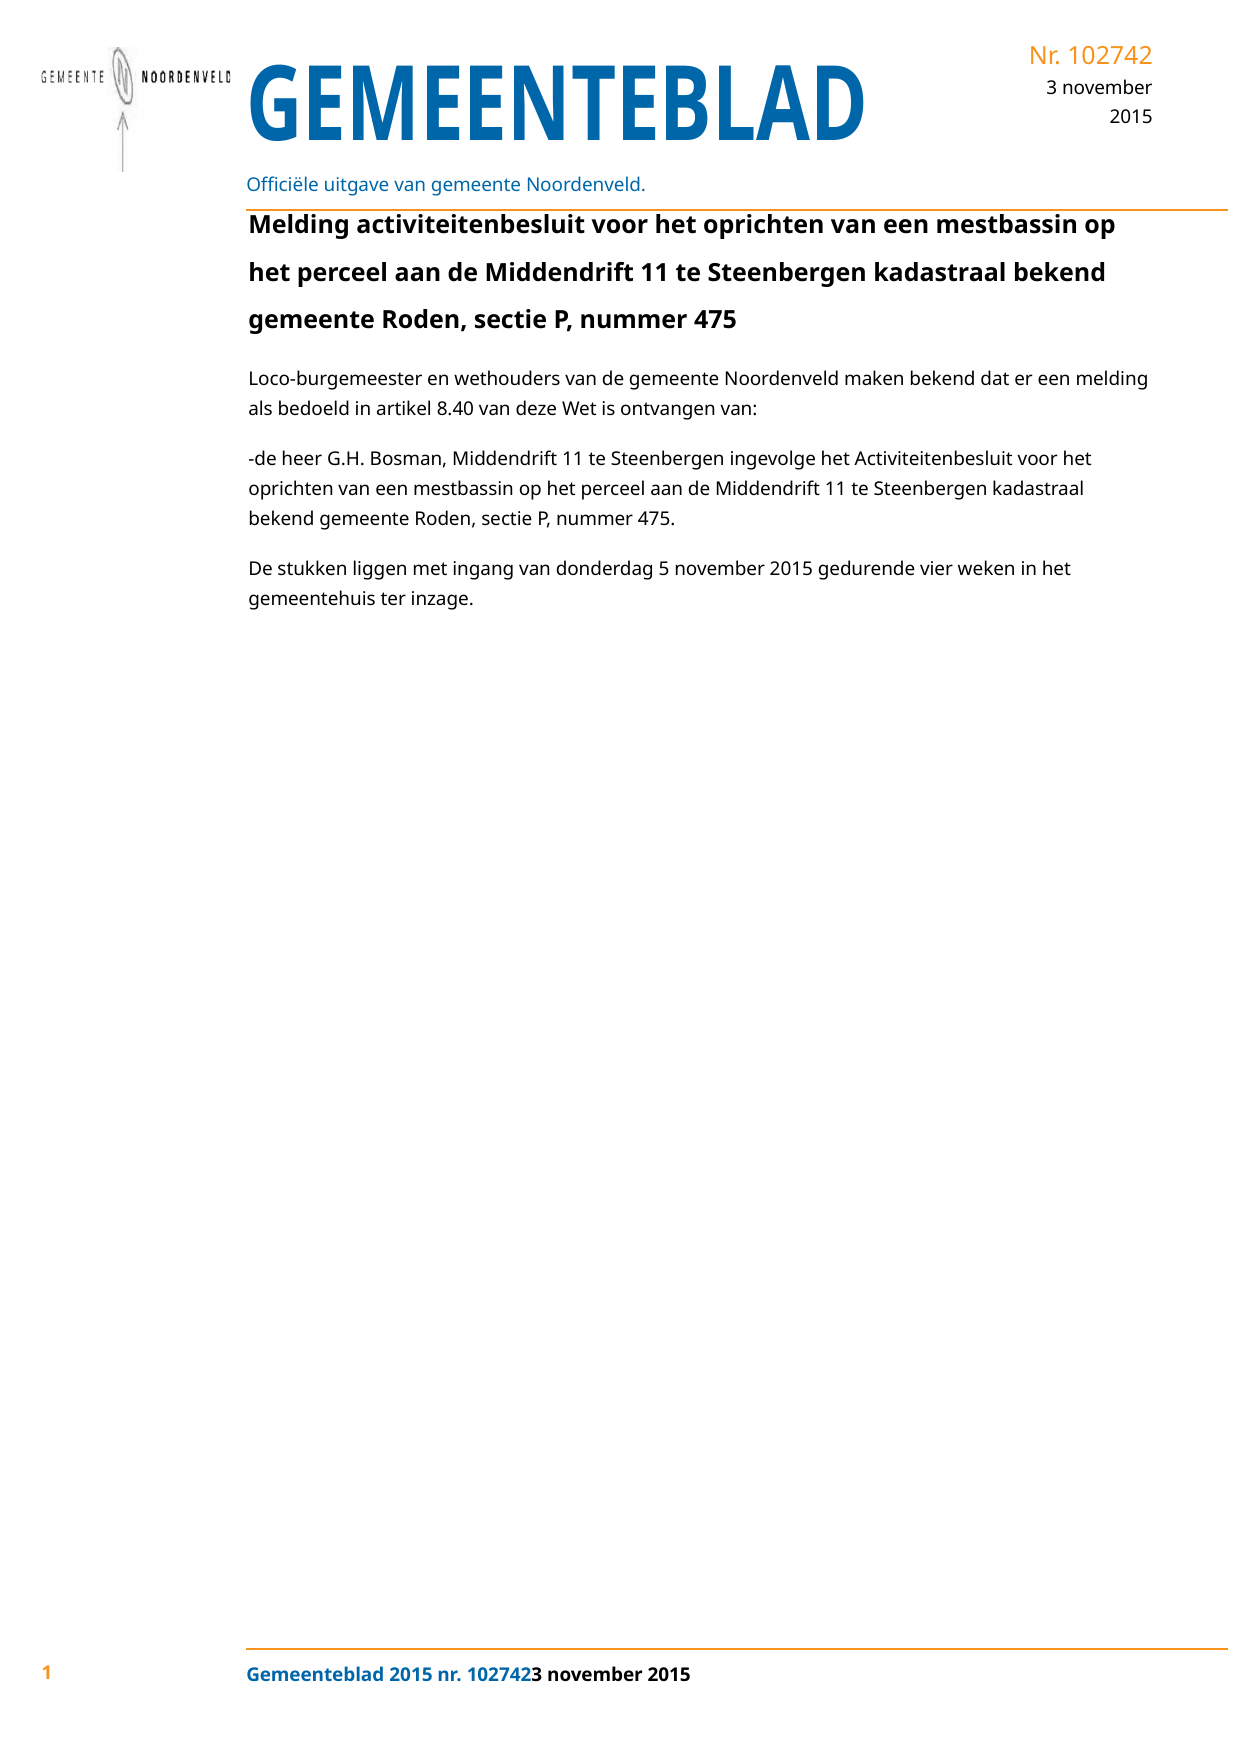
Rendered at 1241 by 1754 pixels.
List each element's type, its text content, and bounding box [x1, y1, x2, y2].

text De stukken liggen met ingang van donderdag 5 november 2015 gedurende vier weken in het gemeentehuis ter inzage. [248, 555, 1152, 610]
picture [41, 47, 231, 172]
text Melding activiteitenbesluit voor het oprichten van een mestbassin op het perceel aan de Middendrift 11 te Steenbergen kadastraal bekend gemeente Roden, sectie P, nummer 475 [248, 211, 1152, 336]
text Loco-burgemeester en wethouders van de gemeente Noordenveld maken bekend dat er een melding als bedoeld in artikel 8.40 van deze Wet is ontvangen van: [248, 366, 1152, 421]
text -de heer G.H. Bosman, Middendrift 11 te Steenbergen ingevolge het Activiteitenbesluit voor het oprichten van een mestbassin op het perceel aan de Middendrift 11 te Steenbergen kadastraal bekend gemeente Roden, sectie P, nummer 475. [248, 446, 1152, 530]
